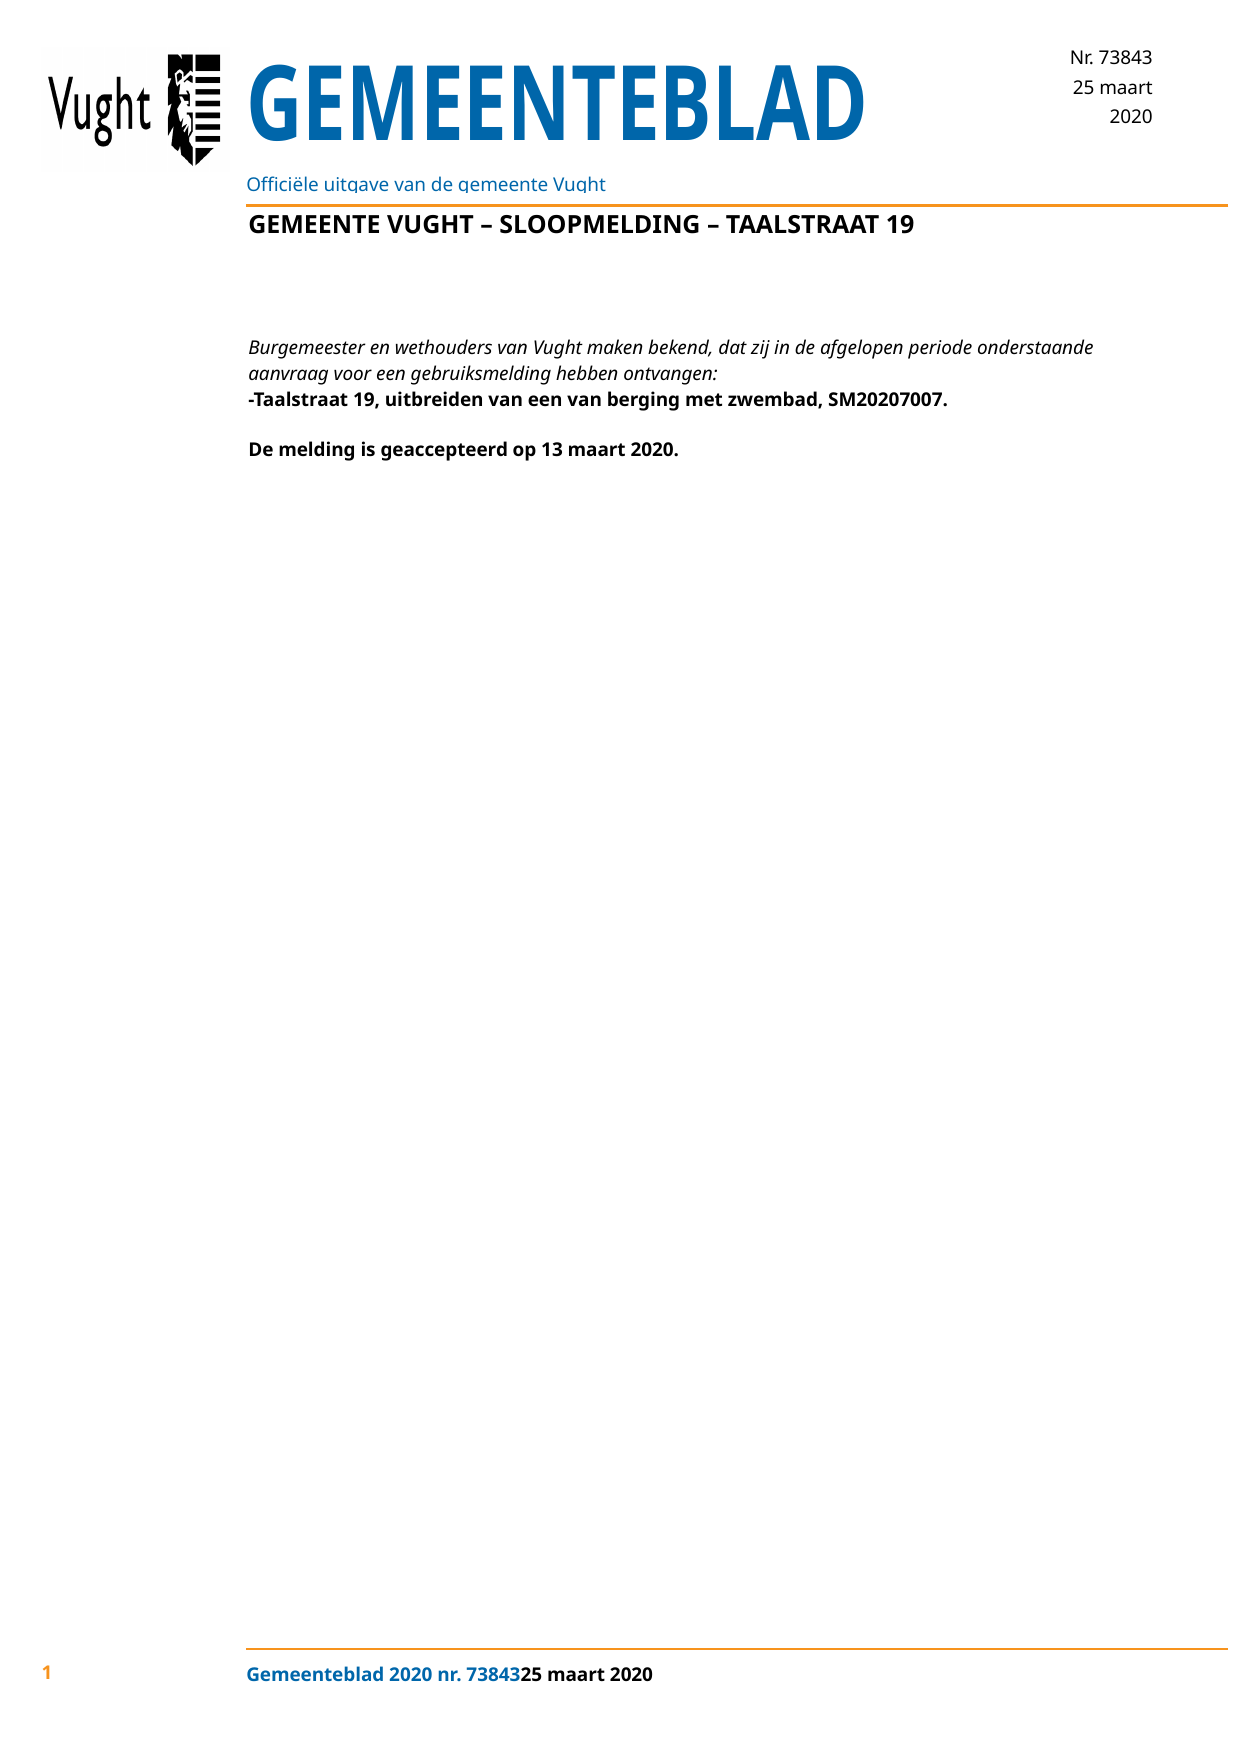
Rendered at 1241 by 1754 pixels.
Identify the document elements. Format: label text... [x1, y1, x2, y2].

text GEMEENTE VUGHT – SLOOPMELDING – TAALSTRAAT 19 [248, 207, 1152, 241]
text De melding is geaccepteerd op 13 maart 2020. [248, 436, 1152, 462]
text Burgemeester en wethouders van Vught maken bekend, dat zij in de afgelopen periode onderstaande aanvraag voor een gebruiksmelding hebben ontvangen: [248, 334, 1152, 386]
picture [41, 47, 231, 172]
text -Taalstraat 19, uitbreiden van een van berging met zwembad, SM20207007. [248, 386, 1152, 411]
